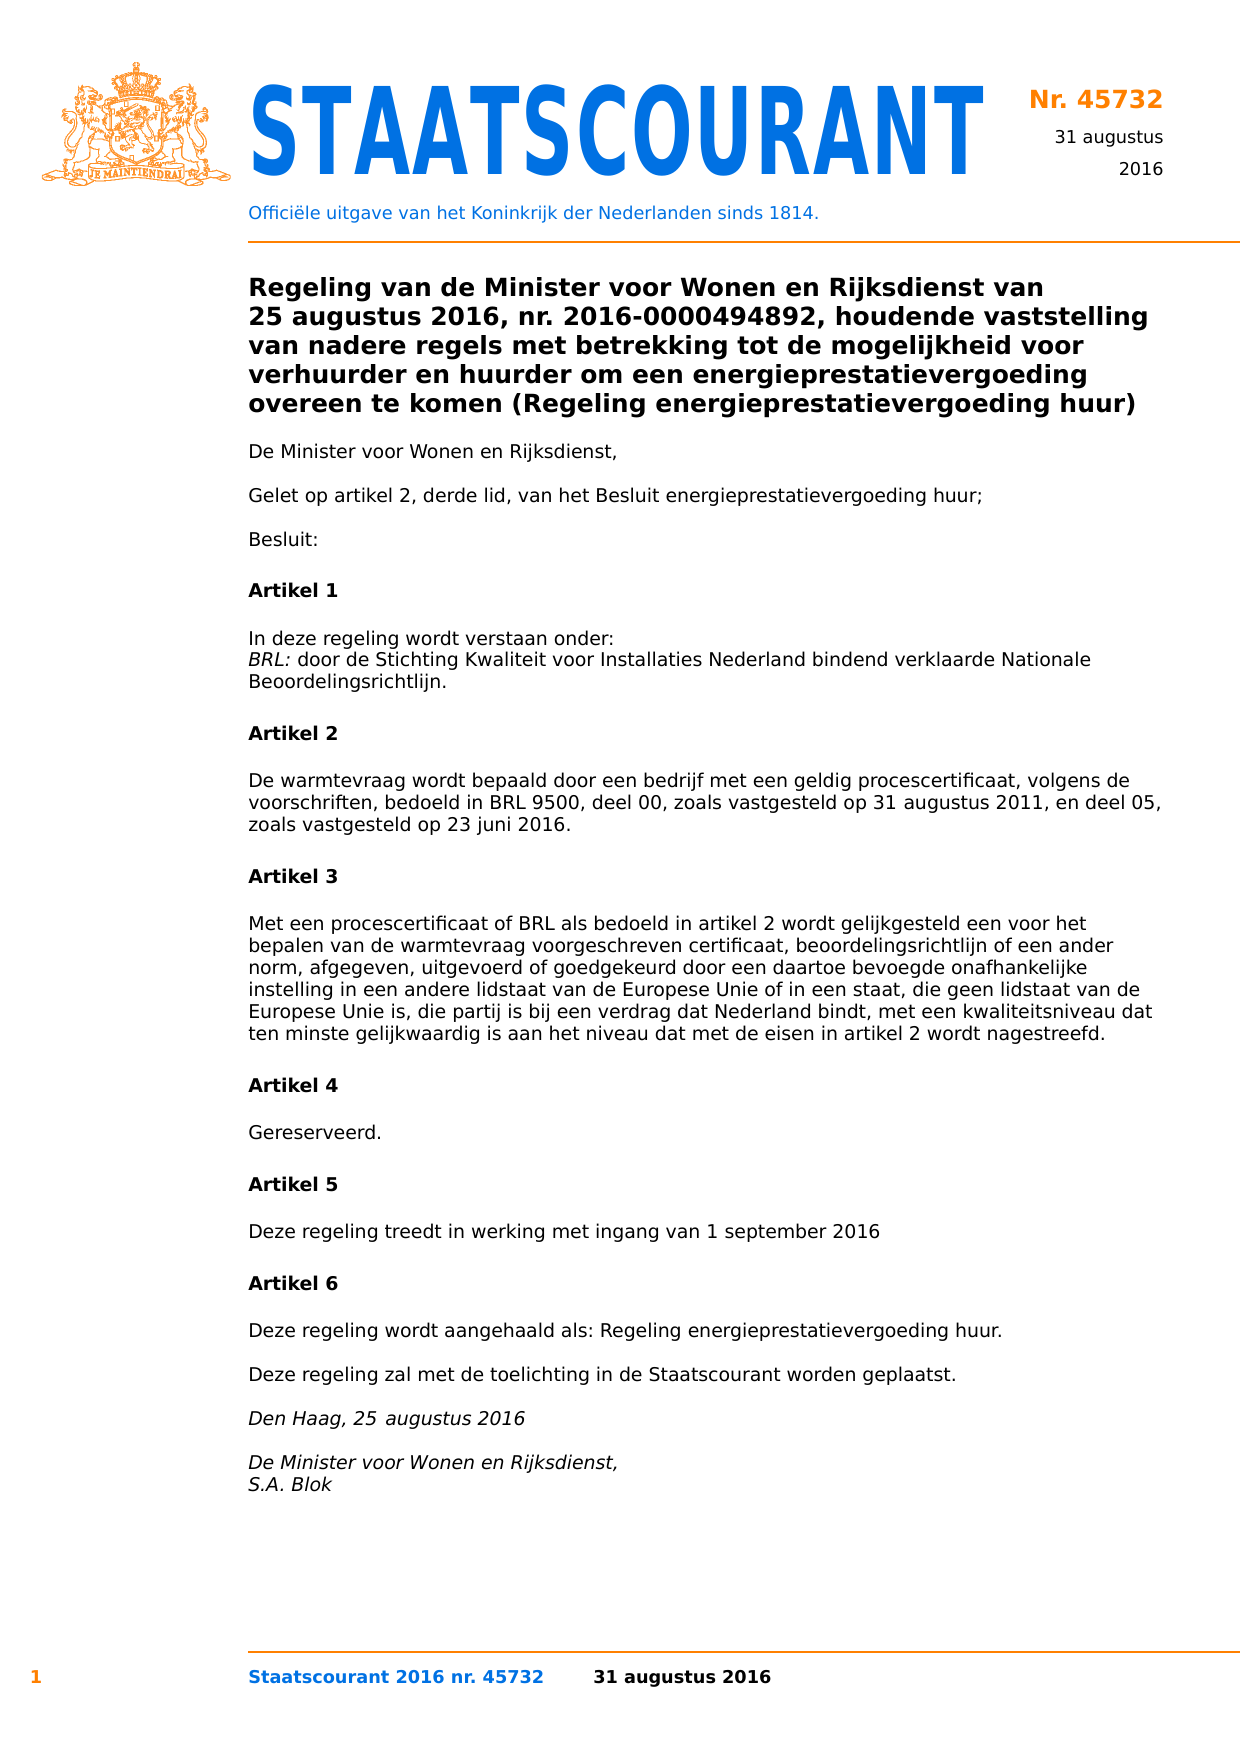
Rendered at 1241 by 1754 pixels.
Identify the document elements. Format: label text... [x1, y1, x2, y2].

table_cell 31 augustus [998, 121, 1240, 153]
subtitle Artikel 5 [248, 1174, 1163, 1196]
text Deze regeling wordt aangehaald als: Regeling energieprestatievergoeding huur. [248, 1320, 1163, 1342]
subtitle Artikel 3 [248, 866, 1163, 888]
table_header [25, 62, 248, 241]
table_cell 2016 [998, 153, 1240, 203]
subtitle Artikel 1 [248, 580, 1163, 602]
subtitle Artikel 4 [248, 1075, 1163, 1097]
text De Minister voor Wonen en Rijksdienst, [248, 441, 1163, 463]
text Den Haag, 25 augustus 2016 [248, 1408, 1163, 1430]
subtitle Regeling van de Minister voor Wonen en Rijksdienst van 25 augustus 2016, nr. 2016-0000494892, houdende vaststelling van nadere regels met betrekking tot de mogelijkheid voor verhuurder en huurder om een energieprestatievergoeding overeen te komen (Regeling energieprestatievergoeding huur) [248, 273, 1163, 419]
text De warmtevraag wordt bepaald door een bedrijf met een geldig procescertificaat, volgens de voorschriften, bedoeld in BRL 9500, deel 00, zoals vastgesteld op 31 augustus 2011, en deel 05, zoals vastgesteld op 23 juni 2016. [248, 770, 1163, 836]
subtitle Artikel 6 [248, 1273, 1163, 1295]
text Besluit: [248, 528, 1163, 550]
table_header Nr. 45732 [998, 62, 1240, 121]
text BRL: door de Stichting Kwaliteit voor Installaties Nederland bindend verklaarde Nationale Beoordelingsrichtlijn. [248, 649, 1163, 693]
text In deze regeling wordt verstaan onder: [248, 627, 1163, 649]
text Deze regeling treedt in werking met ingang van 1 september 2016 [248, 1221, 1163, 1243]
text De Minister voor Wonen en Rijksdienst, S.A. Blok [248, 1452, 1163, 1496]
subtitle Artikel 2 [248, 723, 1163, 745]
text Gereserveerd. [248, 1122, 1163, 1144]
picture [41, 62, 231, 186]
table_header STAATSCOURANT [248, 62, 998, 203]
text Deze regeling zal met de toelichting in de Staatscourant worden geplaatst. [248, 1364, 1163, 1386]
text Gelet op artikel 2, derde lid, van het Besluit energieprestatievergoeding huur; [248, 484, 1163, 507]
text Met een procescertificaat of BRL als bedoeld in artikel 2 wordt gelijkgesteld een voor het bepalen van de warmtevraag voorgeschreven certificaat, beoordelingsrichtlijn of een ander norm, afgegeven, uitgevoerd of goedgekeurd door een daartoe bevoegde onafhankelijke instelling in een andere lidstaat van de Europese Unie of in een staat, die geen lidstaat van de Europese Unie is, die partij is bij een verdrag dat Nederland bindt, met een kwaliteitsniveau dat ten minste gelijkwaardig is aan het niveau dat met de eisen in artikel 2 wordt nagestreefd. [248, 913, 1163, 1045]
table_cell Officiële uitgave van het Koninkrijk der Nederlanden sinds 1814. [248, 203, 1240, 241]
